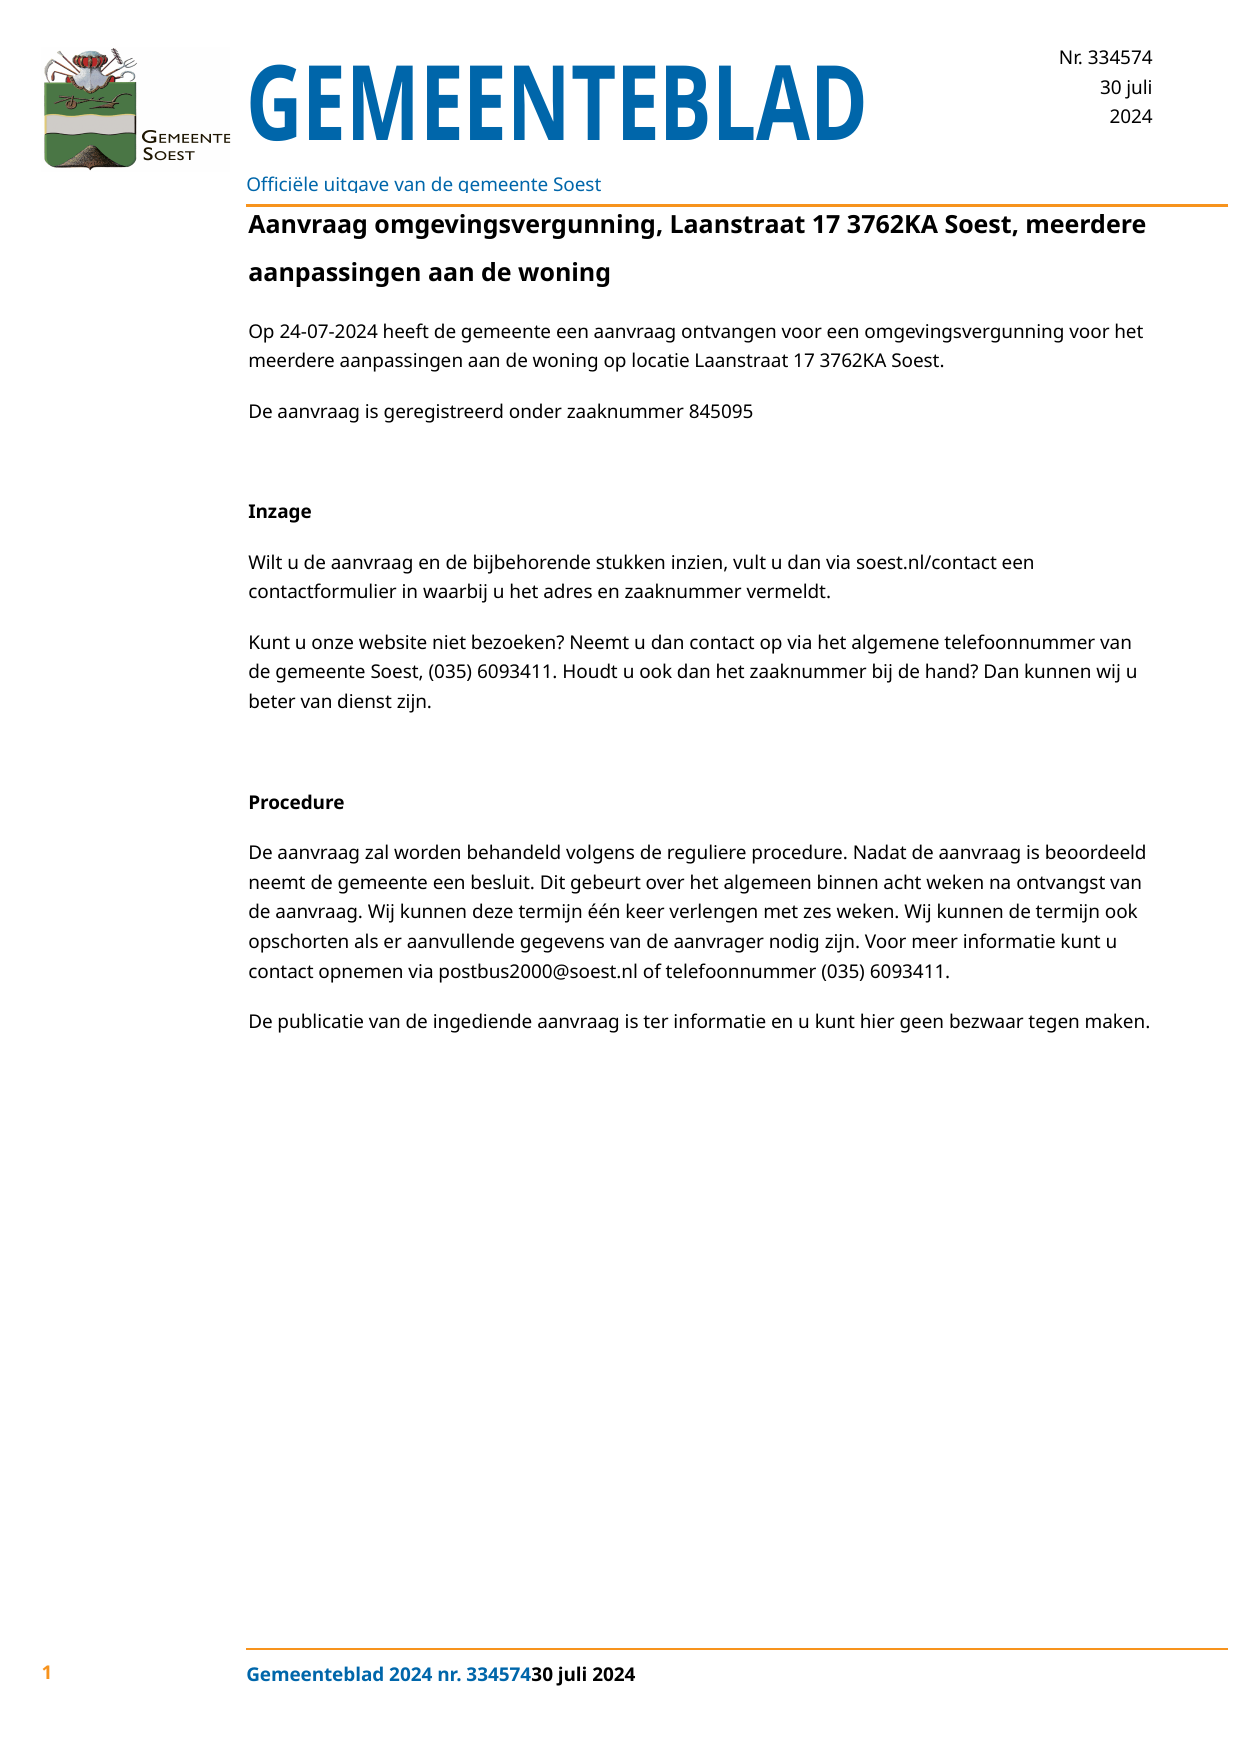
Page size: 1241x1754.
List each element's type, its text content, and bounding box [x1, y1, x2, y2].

text Wilt u de aanvraag en de bijbehorende stukken inzien, vult u dan via soest.nl/contact een contactformulier in waarbij u het adres en zaaknummer vermeldt. [248, 549, 1152, 604]
text Procedure [248, 789, 1152, 815]
text De publicatie van de ingediende aanvraag is ter informatie en u kunt hier geen bezwaar tegen maken. [248, 1008, 1152, 1034]
text De aanvraag is geregistreerd onder zaaknummer 845095 [248, 398, 1152, 424]
picture [41, 47, 231, 172]
text De aanvraag zal worden behandeld volgens de reguliere procedure. Nadat de aanvraag is beoordeeld neemt de gemeente een besluit. Dit gebeurt over het algemeen binnen acht weken na ontvangst van de aanvraag. Wij kunnen deze termijn één keer verlengen met zes weken. Wij kunnen de termijn ook opschorten als er aanvullende gegevens van de aanvrager nodig zijn. Voor meer informatie kunt u contact opnemen via postbus2000@soest.nl of telefoonnummer (035) 6093411. [248, 839, 1152, 984]
text Inzage [248, 499, 1152, 524]
text Op 24-07-2024 heeft de gemeente een aanvraag ontvangen voor een omgevingsvergunning voor het meerdere aanpassingen aan de woning op locatie Laanstraat 17 3762KA Soest. [248, 318, 1152, 373]
text Aanvraag omgevingsvergunning, Laanstraat 17 3762KA Soest, meerdere aanpassingen aan de woning [248, 207, 1152, 288]
text Kunt u onze website niet bezoeken? Neemt u dan contact op via het algemene telefoonnummer van de gemeente Soest, (035) 6093411. Houdt u ook dan het zaaknummer bij de hand? Dan kunnen wij u beter van dienst zijn. [248, 629, 1152, 714]
